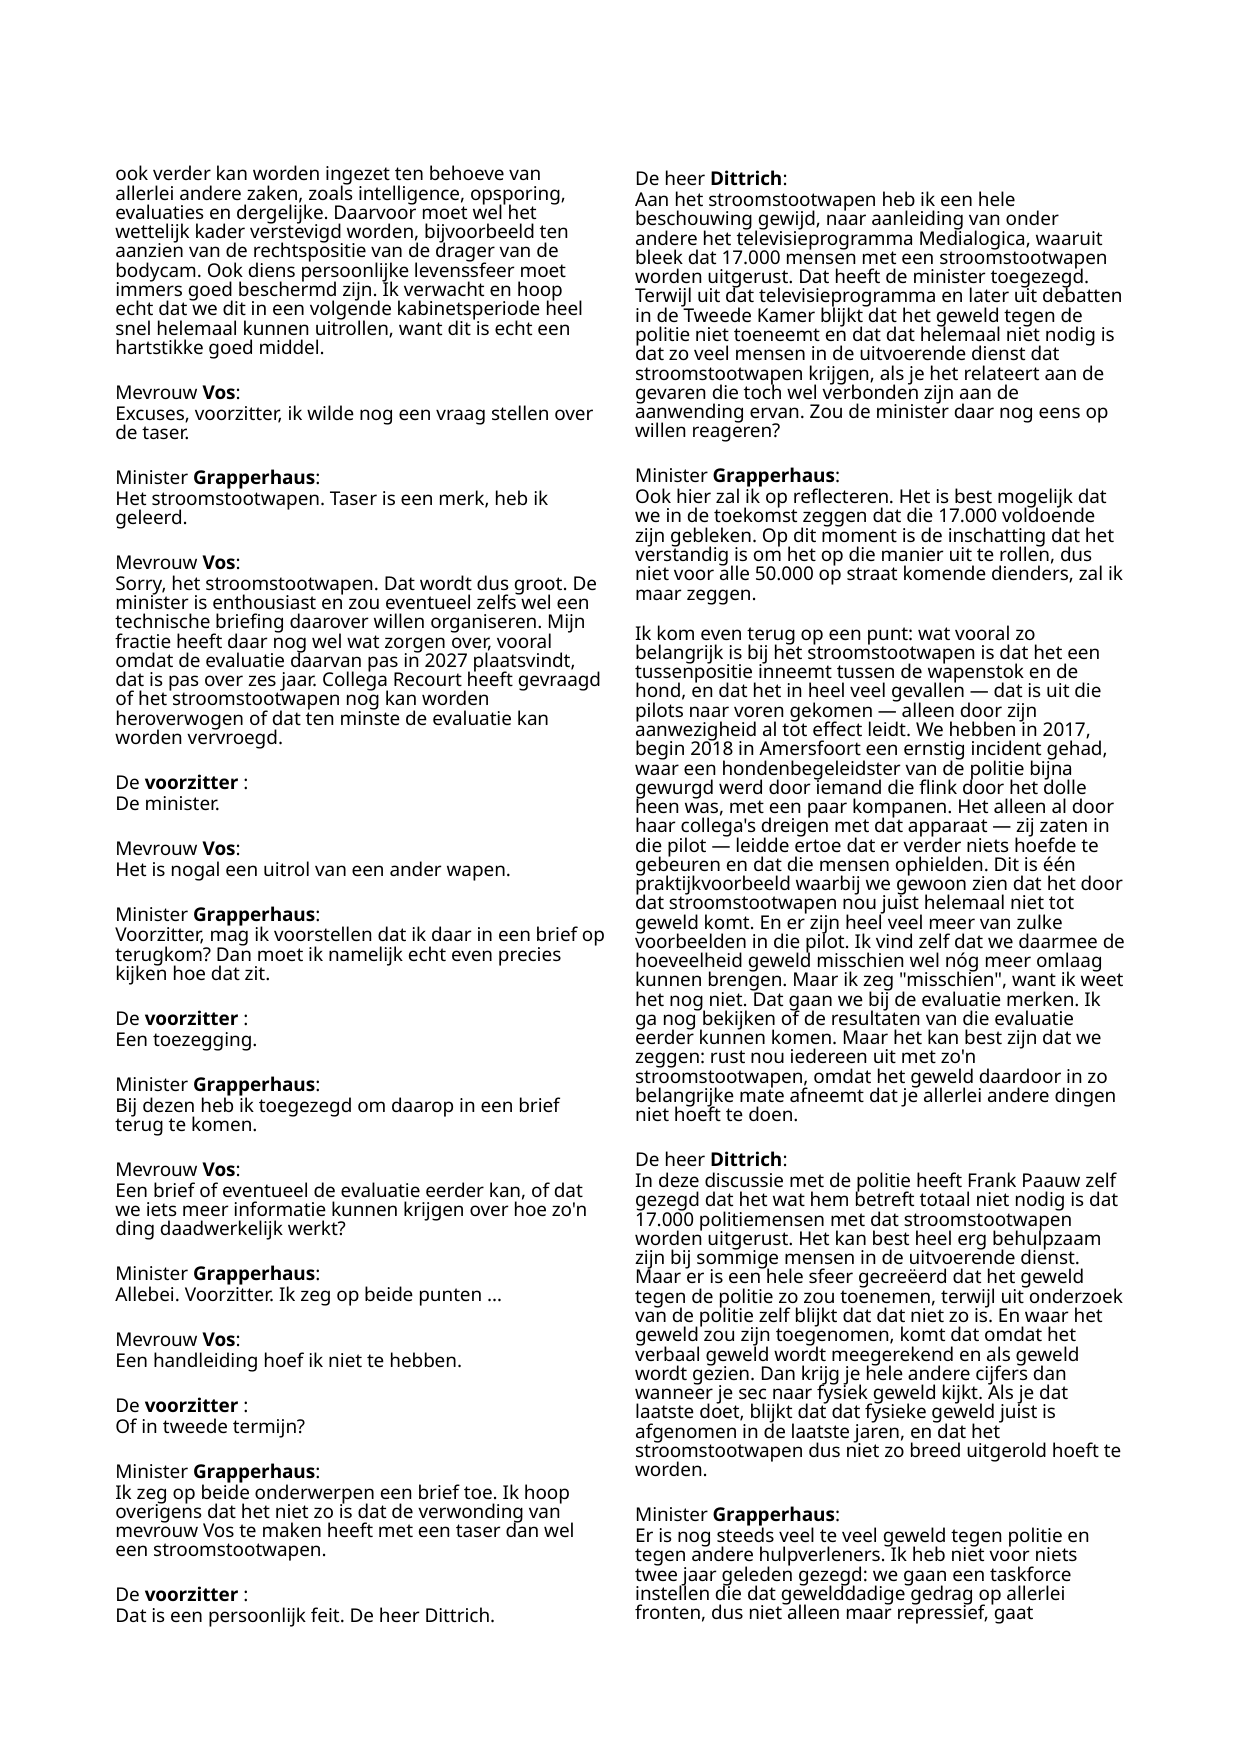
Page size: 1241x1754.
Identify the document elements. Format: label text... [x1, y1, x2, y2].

text In deze discussie met de politie heeft Frank Paauw zelf gezegd dat het wat hem betreft totaal niet nodig is dat 17.000 politiemensen met dat stroomstootwapen worden uitgerust. Het kan best heel erg behulpzaam zijn bij sommige mensen in de uitvoerende dienst. Maar er is een hele sfeer gecreëerd dat het geweld tegen de politie zo zou toenemen, terwijl uit onderzoek van de politie zelf blijkt dat dat niet zo is. En waar het geweld zou zijn toegenomen, komt dat omdat het verbaal geweld wordt meegerekend en als geweld wordt gezien. Dan krijg je hele andere cijfers dan wanneer je sec naar fysiek geweld kijkt. Als je dat laatste doet, blijkt dat dat fysieke geweld juist is afgenomen in de laatste jaren, en dat het stroomstootwapen dus niet zo breed uitgerold hoeft te worden. [635, 1172, 1125, 1481]
text Mevrouw Vos: [115, 1326, 605, 1352]
text De heer Dittrich: [635, 165, 1125, 191]
text Een brief of eventueel de evaluatie eerder kan, of dat we iets meer informatie kunnen krijgen over hoe zo'n ding daadwerkelijk werkt? [115, 1182, 605, 1239]
text Mevrouw Vos: [115, 1156, 605, 1182]
text Allebei. Voorzitter. Ik zeg op beide punten … [115, 1286, 605, 1305]
text Het is nogal een uitrol van een ander wapen. [115, 861, 605, 880]
text De minister. [115, 795, 605, 814]
text Het stroomstootwapen. Taser is een merk, heb ik geleerd. [115, 490, 605, 528]
text Ook hier zal ik op reflecteren. Het is best mogelijk dat we in de toekomst zeggen dat die 17.000 voldoende zijn gebleken. Op dit moment is de inschatting dat het verstandig is om het op die manier uit te rollen, dus niet voor alle 50.000 op straat komende dienders, zal ik maar zeggen. [635, 488, 1125, 604]
text De voorzitter : [115, 1392, 605, 1418]
text Minister Grapperhaus: [635, 1501, 1125, 1527]
text Mevrouw Vos: [115, 379, 605, 404]
text Ik kom even terug op een punt: wat vooral zo belangrijk is bij het stroomstootwapen is dat het een tussenpositie inneemt tussen de wapenstok en de hond, en dat het in heel veel gevallen — dat is uit die pilots naar voren gekomen — alleen door zijn aanwezigheid al tot effect leidt. We hebben in 2017, begin 2018 in Amersfoort een ernstig incident gehad, waar een hondenbegeleidster van de politie bijna gewurgd werd door iemand die flink door het dolle heen was, met een paar kompanen. Het alleen al door haar collega's dreigen met dat apparaat — zij zaten in die pilot — leidde ertoe dat er verder niets hoefde te gebeuren en dat die mensen ophielden. Dit is één praktijkvoorbeeld waarbij we gewoon zien dat het door dat stroomstootwapen nou juist helemaal niet tot geweld komt. En er zijn heel veel meer van zulke voorbeelden in die pilot. Ik vind zelf dat we daarmee de hoeveelheid geweld misschien wel nóg meer omlaag kunnen brengen. Maar ik zeg "misschien", want ik weet het nog niet. Dat gaan we bij de evaluatie merken. Ik ga nog bekijken of de resultaten van die evaluatie eerder kunnen komen. Maar het kan best zijn dat we zeggen: rust nou iedereen uit met zo'n stroomstootwapen, omdat het geweld daardoor in zo belangrijke mate afneemt dat je allerlei andere dingen niet hoeft te doen. [635, 624, 1125, 1126]
text Een toezegging. [115, 1031, 605, 1050]
text Sorry, het stroomstootwapen. Dat wordt dus groot. De minister is enthousiast en zou eventueel zelfs wel een technische briefing daarover willen organiseren. Mijn fractie heeft daar nog wel wat zorgen over, vooral omdat de evaluatie daarvan pas in 2027 plaatsvindt, dat is pas over zes jaar. Collega Recourt heeft gevraagd of het stroomstootwapen nog kan worden heroverwogen of dat ten minste de evaluatie kan worden vervroegd. [115, 575, 605, 748]
text Minister Grapperhaus: [115, 464, 605, 490]
text Dat is een persoonlijk feit. De heer Dittrich. [115, 1607, 605, 1627]
text De voorzitter : [115, 1582, 605, 1607]
text Minister Grapperhaus: [115, 1260, 605, 1286]
text ook verder kan worden ingezet ten behoeve van allerlei andere zaken, zoals intelligence, opsporing, evaluaties en dergelijke. Daarvoor moet wel het wettelijk kader verstevigd worden, bijvoorbeeld ten aanzien van de rechtspositie van de drager van de bodycam. Ook diens persoonlijke levenssfeer moet immers goed beschermd zijn. Ik verwacht en hoop echt dat we dit in een volgende kabinetsperiode heel snel helemaal kunnen uitrollen, want dit is echt een hartstikke goed middel. [115, 165, 605, 358]
text Minister Grapperhaus: [115, 1071, 605, 1097]
text Of in tweede termijn? [115, 1418, 605, 1437]
text Minister Grapperhaus: [115, 901, 605, 926]
text Er is nog steeds veel te veel geweld tegen politie en tegen andere hulpverleners. Ik heb niet voor niets twee jaar geleden gezegd: we gaan een taskforce instellen die dat gewelddadige gedrag op allerlei fronten, dus niet alleen maar repressief, gaat [635, 1527, 1125, 1623]
text Minister Grapperhaus: [115, 1458, 605, 1484]
text Voorzitter, mag ik voorstellen dat ik daar in een brief op terugkom? Dan moet ik namelijk echt even precies kijken hoe dat zit. [115, 926, 605, 984]
text Minister Grapperhaus: [635, 462, 1125, 488]
text Bij dezen heb ik toegezegd om daarop in een brief terug te komen. [115, 1097, 605, 1135]
text Ik zeg op beide onderwerpen een brief toe. Ik hoop overigens dat het niet zo is dat de verwonding van mevrouw Vos te maken heeft met een taser dan wel een stroomstootwapen. [115, 1484, 605, 1561]
text Aan het stroomstootwapen heb ik een hele beschouwing gewijd, naar aanleiding van onder andere het televisieprogramma Medialogica, waaruit bleek dat 17.000 mensen met een stroomstootwapen worden uitgerust. Dat heeft de minister toegezegd. Terwijl uit dat televisieprogramma en later uit debatten in de Tweede Kamer blijkt dat het geweld tegen de politie niet toeneemt en dat dat helemaal niet nodig is dat zo veel mensen in de uitvoerende dienst dat stroomstootwapen krijgen, als je het relateert aan de gevaren die toch wel verbonden zijn aan de aanwending ervan. Zou de minister daar nog eens op willen reageren? [635, 191, 1125, 442]
text De heer Dittrich: [635, 1146, 1125, 1172]
text Mevrouw Vos: [115, 549, 605, 575]
text Excuses, voorzitter, ik wilde nog een vraag stellen over de taser. [115, 404, 605, 443]
text De voorzitter : [115, 769, 605, 795]
text De voorzitter : [115, 1005, 605, 1031]
text Mevrouw Vos: [115, 835, 605, 861]
text Een handleiding hoef ik niet te hebben. [115, 1352, 605, 1371]
